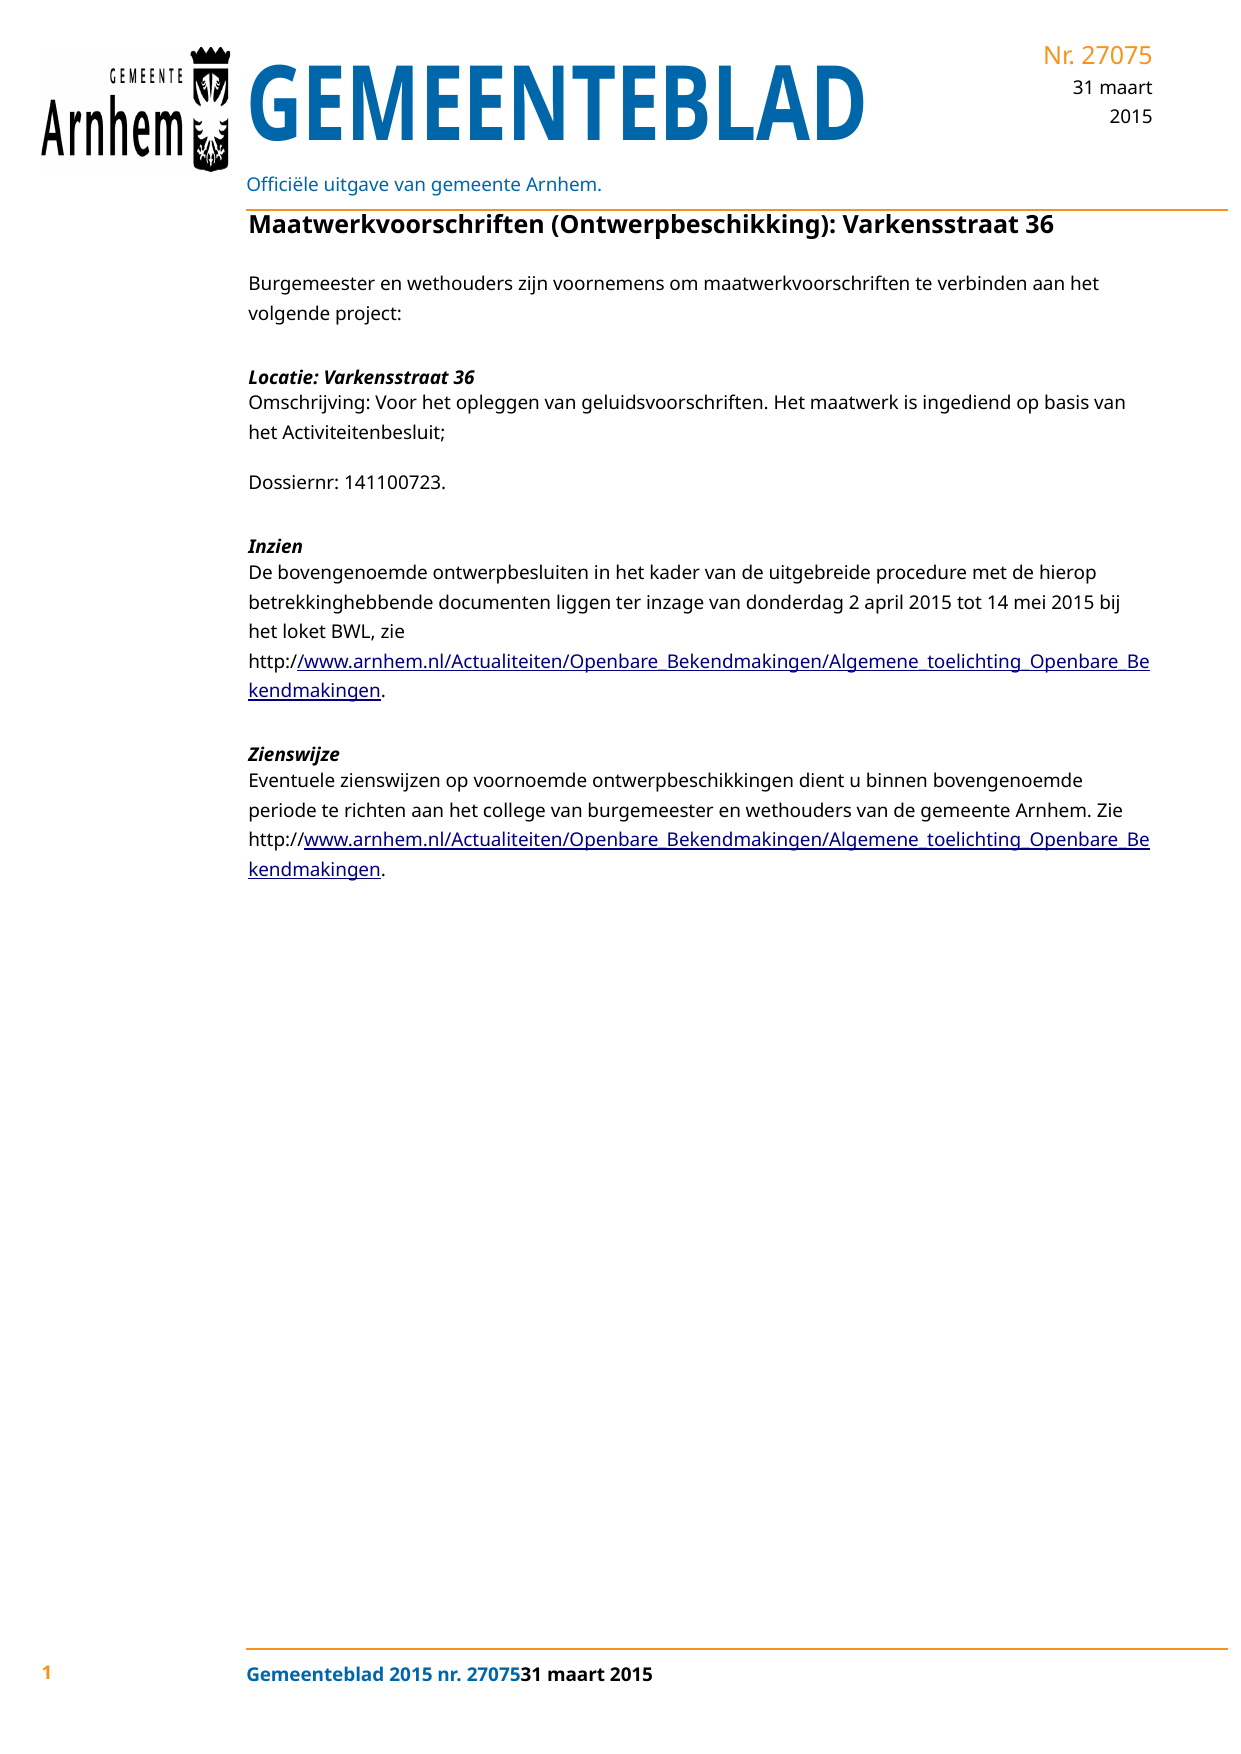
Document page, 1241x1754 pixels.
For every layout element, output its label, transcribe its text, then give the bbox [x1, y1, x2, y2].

picture [41, 47, 231, 172]
text Dossiernr: 141100723. [248, 469, 1152, 495]
text Burgemeester en wethouders zijn voornemens om maatwerkvoorschriften te verbinden aan het volgende project: [248, 270, 1152, 326]
text Locatie: Varkensstraat 36 [248, 364, 1152, 389]
text Omschrijving: Voor het opleggen van geluidsvoorschriften. Het maatwerk is ingediend op basis van het Activiteitenbesluit; [248, 389, 1152, 445]
text Inzien [248, 533, 1152, 559]
text Eventuele zienswijzen op voornoemde ontwerpbeschikkingen dient u binnen bovengenoemde periode te richten aan het college van burgemeester en wethouders van de gemeente Arnhem. Zie http://www.arnhem.nl/Actualiteiten/Openbare_Bekendmakingen/Algemene_toelichting_Openbare_Bekendmakingen. [248, 767, 1152, 882]
text Zienswijze [248, 742, 1152, 767]
text Maatwerkvoorschriften (Ontwerpbeschikking): Varkensstraat 36 [248, 211, 1152, 241]
text De bovengenoemde ontwerpbesluiten in het kader van de uitgebreide procedure met de hierop betrekkinghebbende documenten liggen ter inzage van donderdag 2 april 2015 tot 14 mei 2015 bij het loket BWL, zie http://www.arnhem.nl/Actualiteiten/Openbare_Bekendmakingen/Algemene_toelichting_Openbare_Bekendmakingen. [248, 559, 1152, 703]
